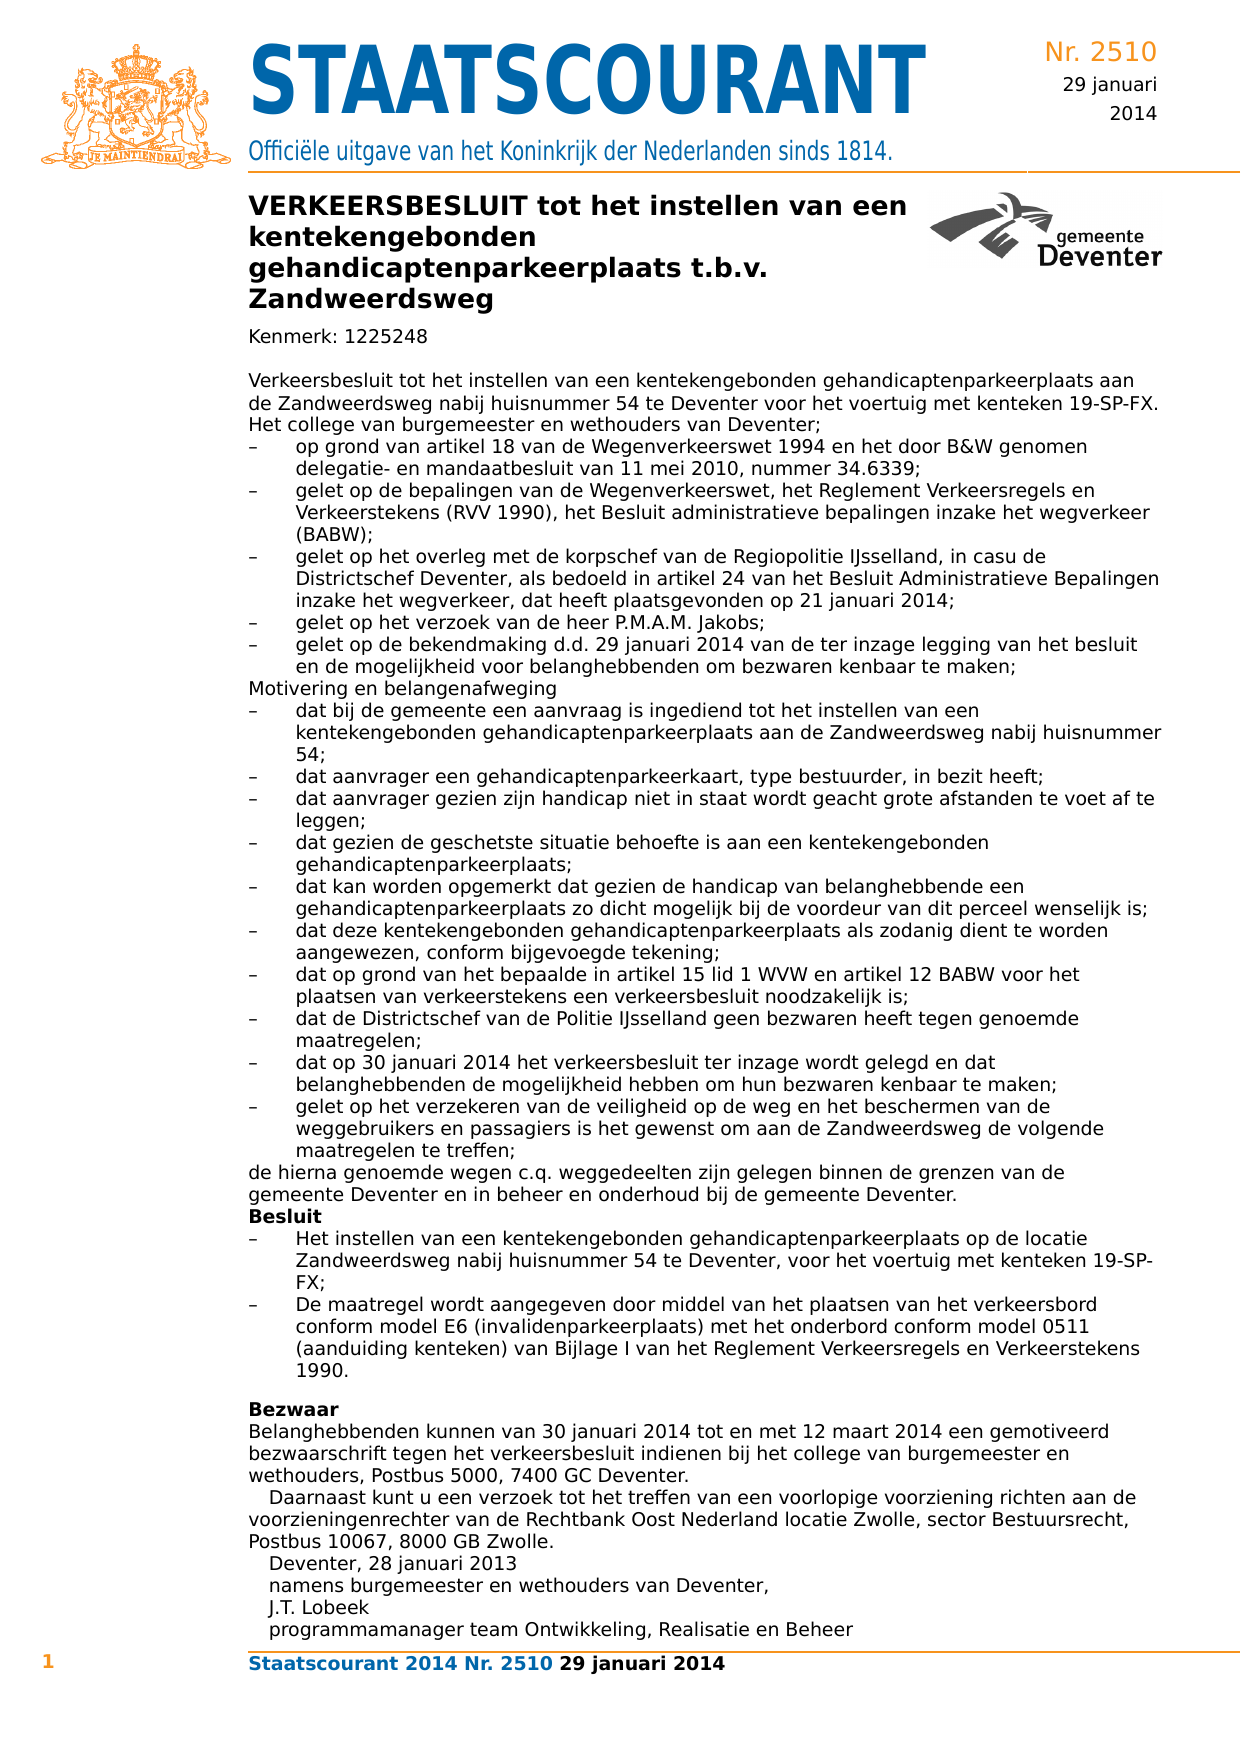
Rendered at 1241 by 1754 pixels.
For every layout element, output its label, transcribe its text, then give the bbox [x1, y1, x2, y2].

list gelet op het verzoek van de heer P.M.A.M. Jakobs; [248, 612, 1163, 634]
subtitle Bezwaar [248, 1399, 1163, 1421]
text J.T. Lobeek [248, 1597, 1163, 1619]
picture [927, 190, 1164, 268]
text Verkeersbesluit tot het instellen van een kentekengebonden gehandicaptenparkeerplaats aan de Zandweerdsweg nabij huisnummer 54 te Deventer voor het voertuig met kenteken 19-SP-FX. [248, 370, 1163, 414]
list dat deze kentekengebonden gehandicaptenparkeerplaats als zodanig dient te worden aangewezen, conform bijgevoegde tekening; [248, 920, 1163, 964]
text Kenmerk: 1225248 [248, 326, 1163, 348]
text programmamanager team Ontwikkeling, Realisatie en Beheer [248, 1619, 1163, 1641]
list dat de Districtschef van de Politie IJsselland geen bezwaren heeft tegen genoemde maatregelen; [248, 1008, 1163, 1052]
list op grond van artikel 18 van de Wegenverkeerswet 1994 en het door B&W genomen delegatie- en mandaatbesluit van 11 mei 2010, nummer 34.6339; [248, 436, 1163, 480]
list dat gezien de geschetste situatie behoefte is aan een kentekengebonden gehandicaptenparkeerplaats; [248, 832, 1163, 876]
text namens burgemeester en wethouders van Deventer, [248, 1575, 1163, 1597]
subtitle Motivering en belangenafweging [248, 678, 1163, 700]
list gelet op de bepalingen van de Wegenverkeerswet, het Reglement Verkeersregels en Verkeerstekens (RVV 1990), het Besluit administratieve bepalingen inzake het wegverkeer (BABW); [248, 480, 1163, 546]
text Belanghebbenden kunnen van 30 januari 2014 tot en met 12 maart 2014 een gemotiveerd bezwaarschrift tegen het verkeersbesluit indienen bij het college van burgemeester en wethouders, Postbus 5000, 7400 GC Deventer. [248, 1421, 1163, 1487]
text Deventer, 28 januari 2013 [248, 1553, 1163, 1575]
list dat aanvrager een gehandicaptenparkeerkaart, type bestuurder, in bezit heeft; [248, 766, 1163, 788]
text Daarnaast kunt u een verzoek tot het treffen van een voorlopige voorziening richten aan de voorzieningenrechter van de Rechtbank Oost Nederland locatie Zwolle, sector Bestuursrecht, Postbus 10067, 8000 GB Zwolle. [248, 1487, 1163, 1553]
list Het instellen van een kentekengebonden gehandicaptenparkeerplaats op de locatie Zandweerdsweg nabij huisnummer 54 te Deventer, voor het voertuig met kenteken 19-SP-FX; [248, 1228, 1163, 1293]
list dat op grond van het bepaalde in artikel 15 lid 1 WVW en artikel 12 BABW voor het plaatsen van verkeerstekens een verkeersbesluit noodzakelijk is; [248, 964, 1163, 1008]
list dat aanvrager gezien zijn handicap niet in staat wordt geacht grote afstanden te voet af te leggen; [248, 788, 1163, 832]
list dat bij de gemeente een aanvraag is ingediend tot het instellen van een kentekengebonden gehandicaptenparkeerplaats aan de Zandweerdsweg nabij huisnummer 54; [248, 700, 1163, 766]
list dat kan worden opgemerkt dat gezien de handicap van belanghebbende een gehandicaptenparkeerplaats zo dicht mogelijk bij de voordeur van dit perceel wenselijk is; [248, 876, 1163, 920]
picture [41, 44, 231, 169]
text de hierna genoemde wegen c.q. weggedeelten zijn gelegen binnen de grenzen van de gemeente Deventer en in beheer en onderhoud bij de gemeente Deventer. [248, 1162, 1163, 1206]
list De maatregel wordt aangegeven door middel van het plaatsen van het verkeersbord conform model E6 (invalidenparkeerplaats) met het onderbord conform model 0511 (aanduiding kenteken) van Bijlage I van het Reglement Verkeersregels en Verkeerstekens 1990. [248, 1293, 1163, 1381]
list dat op 30 januari 2014 het verkeersbesluit ter inzage wordt gelegd en dat belanghebbenden de mogelijkheid hebben om hun bezwaren kenbaar te maken; [248, 1052, 1163, 1096]
list gelet op het overleg met de korpschef van de Regiopolitie IJsselland, in casu de Districtschef Deventer, als bedoeld in artikel 24 van het Besluit Administratieve Bepalingen inzake het wegverkeer, dat heeft plaatsgevonden op 21 januari 2014; [248, 546, 1163, 612]
list gelet op het verzekeren van de veiligheid op de weg en het beschermen van de weggebruikers en passagiers is het gewenst om aan de Zandweerdsweg de volgende maatregelen te treffen; [248, 1096, 1163, 1162]
subtitle Het college van burgemeester en wethouders van Deventer; [248, 414, 1163, 436]
subtitle VERKEERSBESLUIT tot het instellen van een kentekengebonden gehandicaptenparkeerplaats t.b.v. Zandweerdsweg [248, 191, 1163, 315]
list gelet op de bekendmaking d.d. 29 januari 2014 van de ter inzage legging van het besluit en de mogelijkheid voor belanghebbenden om bezwaren kenbaar te maken; [248, 634, 1163, 678]
text Besluit [248, 1206, 1163, 1228]
